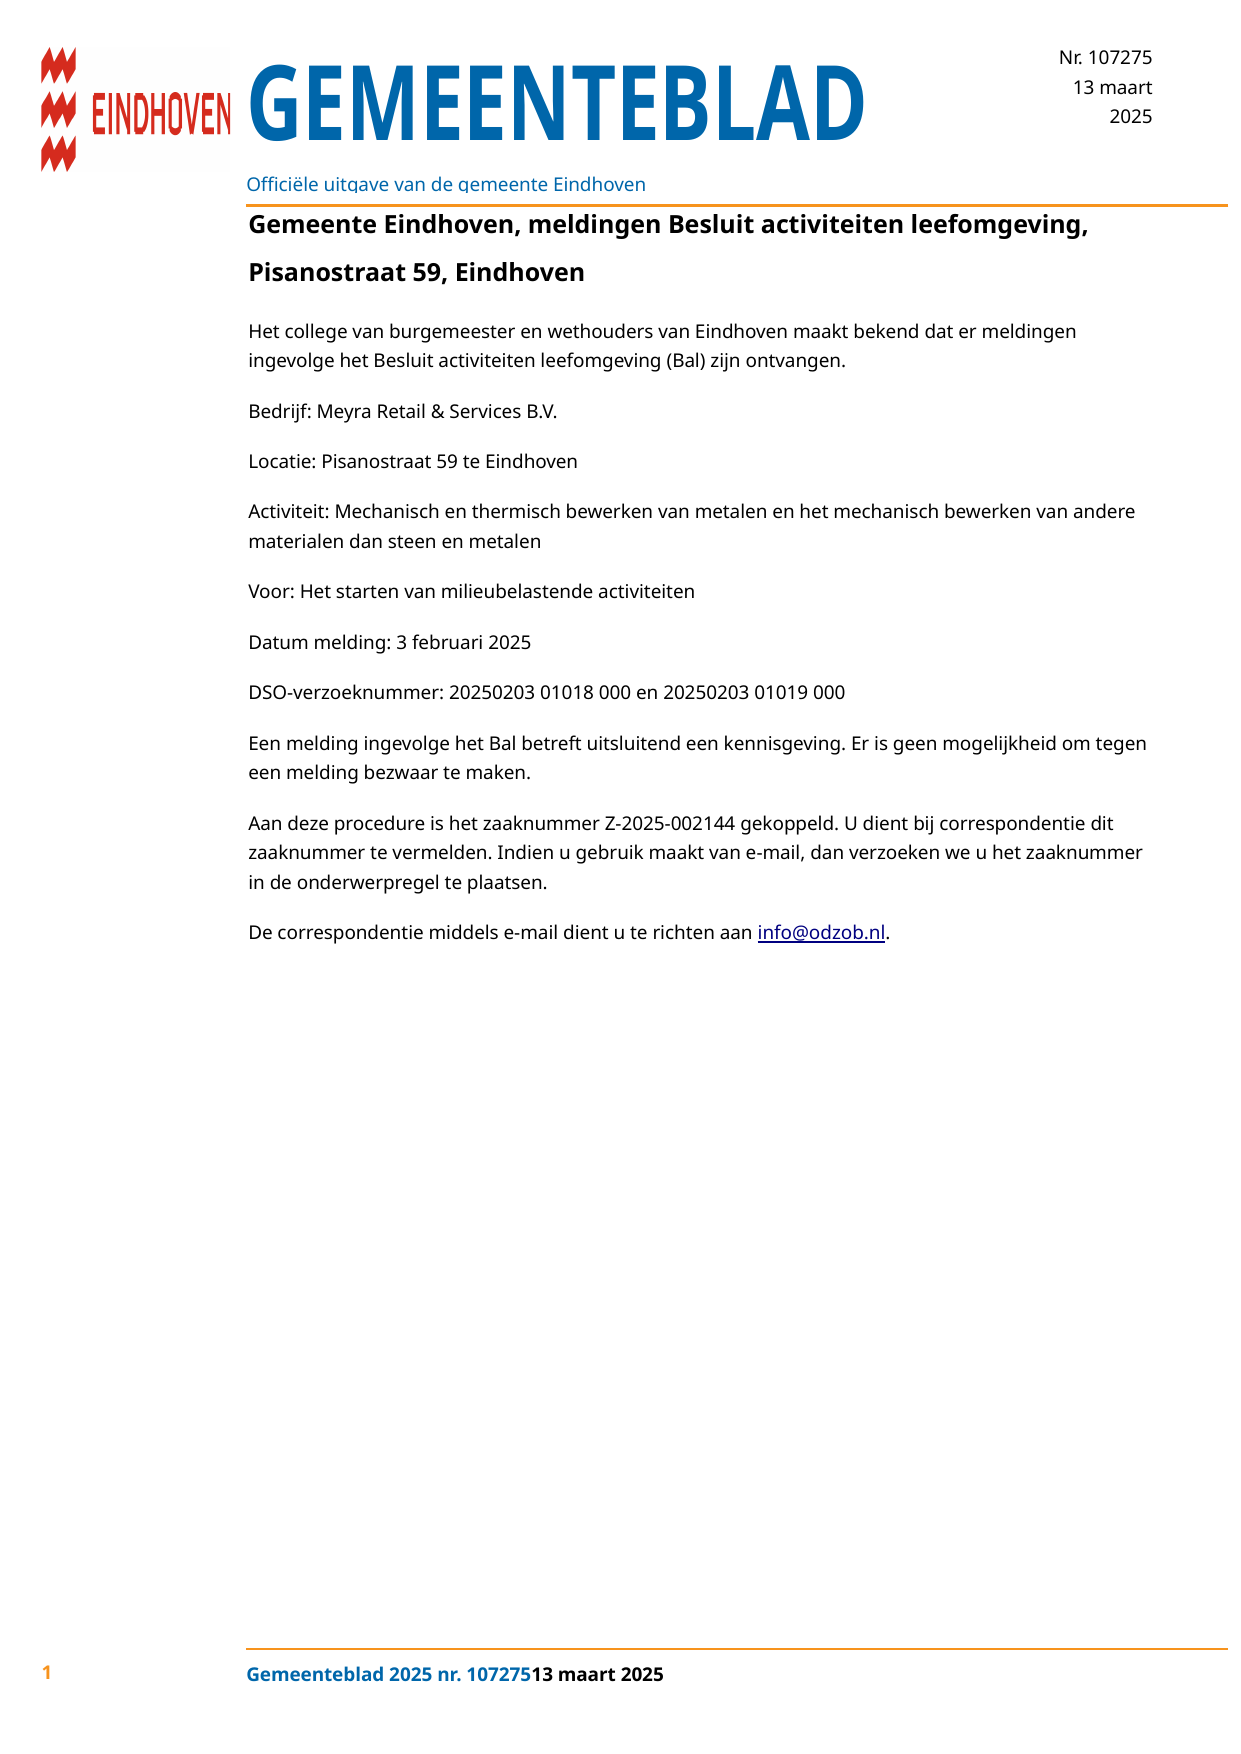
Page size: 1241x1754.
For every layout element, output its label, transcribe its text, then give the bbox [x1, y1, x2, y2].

text Locatie: Pisanostraat 59 te Eindhoven [248, 448, 1152, 474]
text DSO-verzoeknummer: 20250203 01018 000 en 20250203 01019 000 [248, 679, 1152, 705]
text Datum melding: 3 februari 2025 [248, 629, 1152, 655]
text Activiteit: Mechanisch en thermisch bewerken van metalen en het mechanisch bewerken van andere materialen dan steen en metalen [248, 499, 1152, 554]
text Voor: Het starten van milieubelastende activiteiten [248, 579, 1152, 604]
text Gemeente Eindhoven, meldingen Besluit activiteiten leefomgeving, Pisanostraat 59, Eindhoven [248, 207, 1152, 288]
text Bedrijf: Meyra Retail & Services B.V. [248, 398, 1152, 424]
text De correspondentie middels e-mail dient u te richten aan info@odzob.nl. [248, 919, 1152, 945]
text Het college van burgemeester en wethouders van Eindhoven maakt bekend dat er meldingen ingevolge het Besluit activiteiten leefomgeving (Bal) zijn ontvangen. [248, 318, 1152, 373]
text Een melding ingevolge het Bal betreft uitsluitend een kennisgeving. Er is geen mogelijkheid om tegen een melding bezwaar te maken. [248, 730, 1152, 785]
picture [41, 47, 231, 172]
text Aan deze procedure is het zaaknummer Z-2025-002144 gekoppeld. U dient bij correspondentie dit zaaknummer te vermelden. Indien u gebruik maakt van e-mail, dan verzoeken we u het zaaknummer in de onderwerpregel te plaatsen. [248, 810, 1152, 895]
